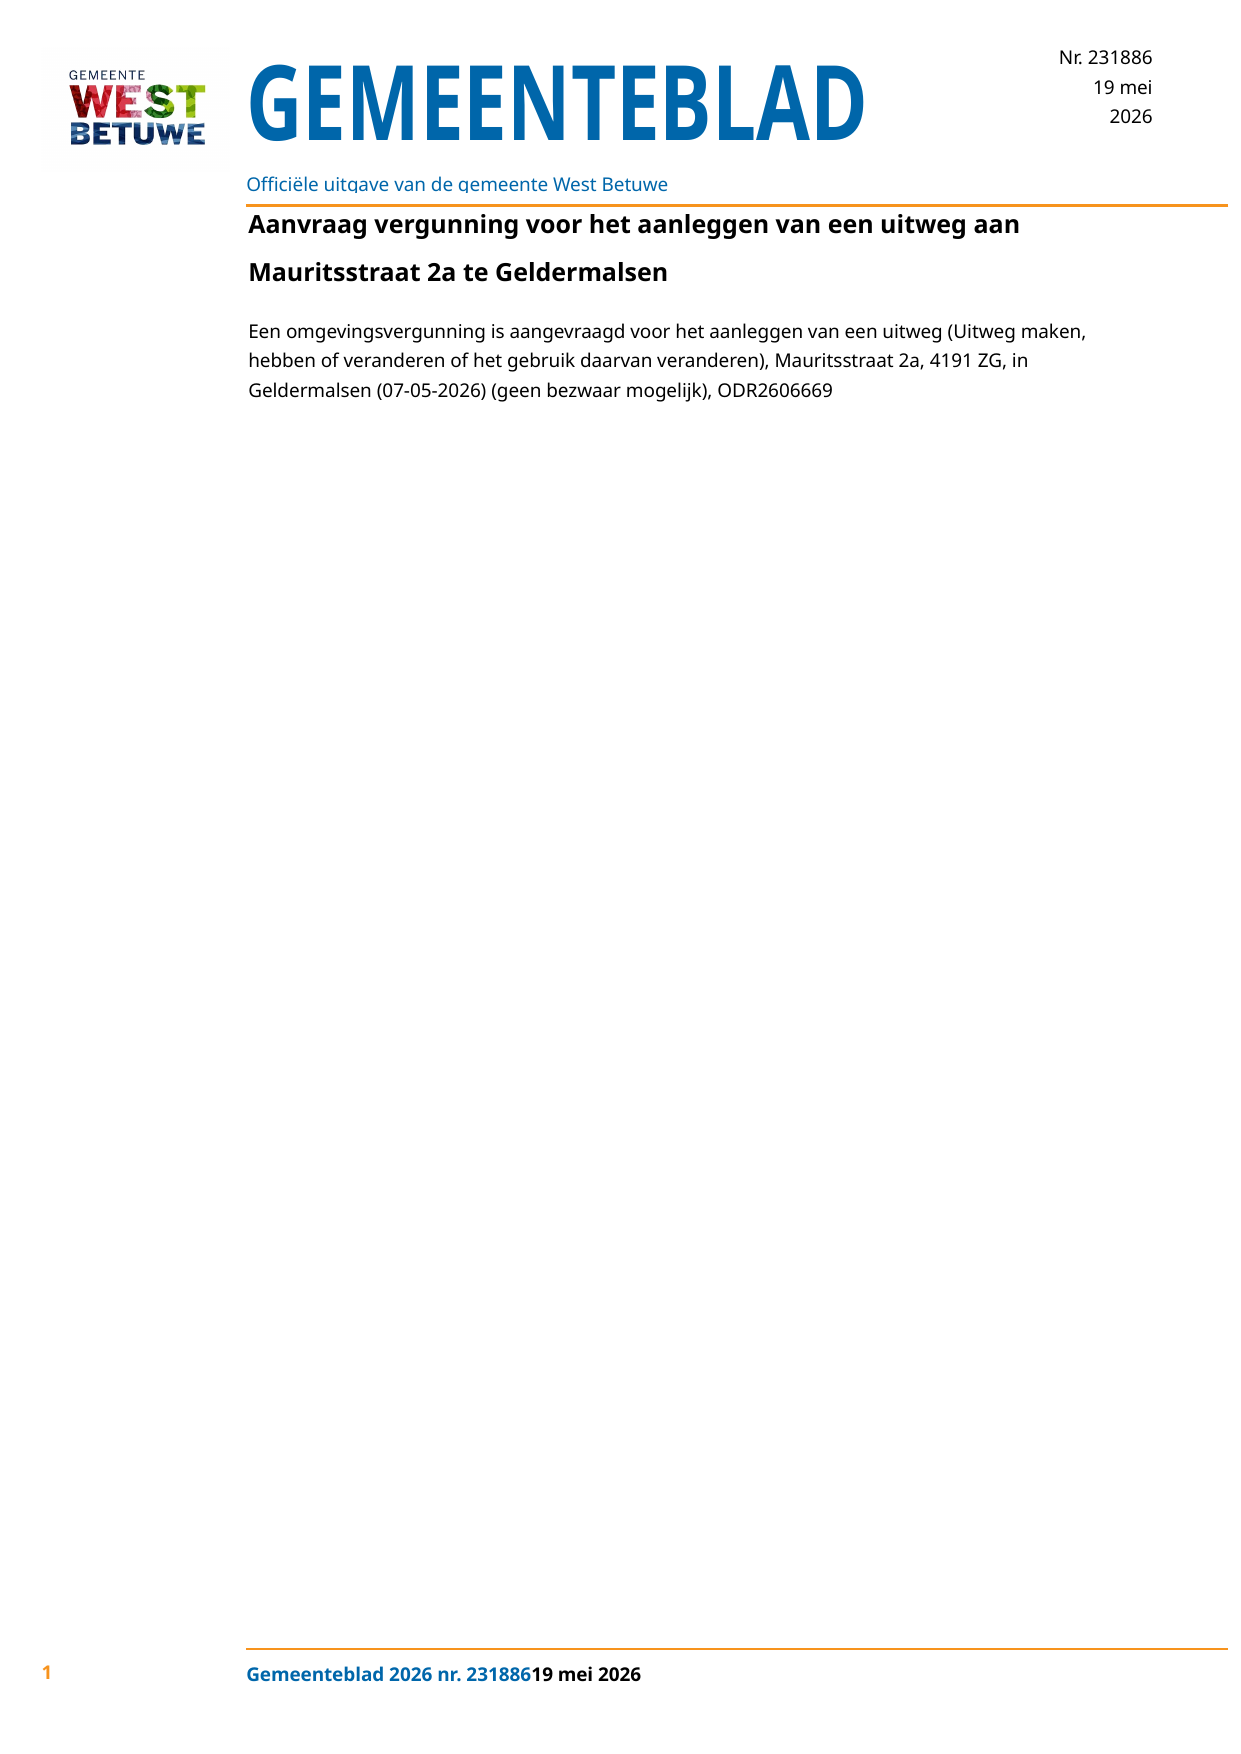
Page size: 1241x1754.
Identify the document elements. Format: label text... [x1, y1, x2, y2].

picture [41, 47, 231, 172]
text Aanvraag vergunning voor het aanleggen van een uitweg aan Mauritsstraat 2a te Geldermalsen [248, 207, 1152, 288]
text Een omgevingsvergunning is aangevraagd voor het aanleggen van een uitweg (Uitweg maken, hebben of veranderen of het gebruik daarvan veranderen), Mauritsstraat 2a, 4191 ZG, in Geldermalsen (07-05-2026) (geen bezwaar mogelijk), ODR2606669 [248, 318, 1152, 403]
